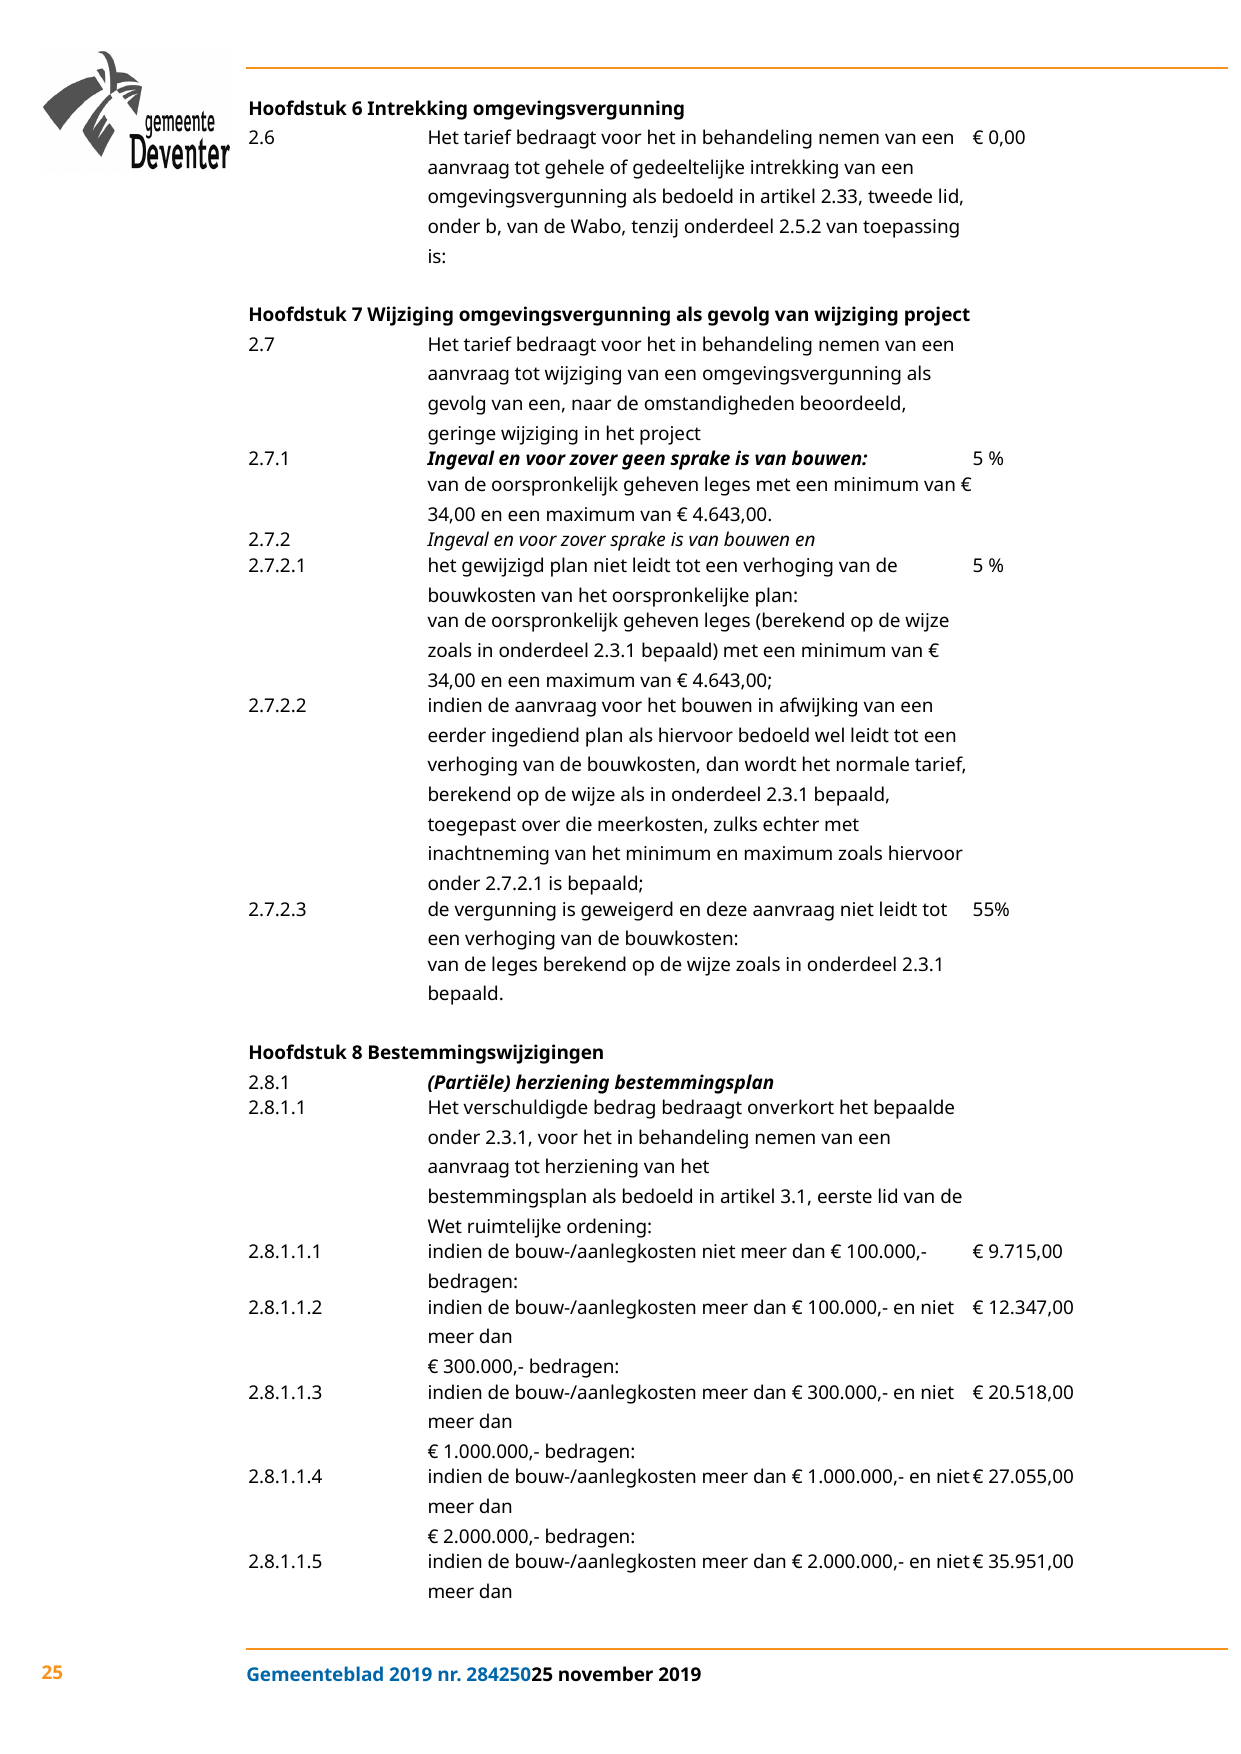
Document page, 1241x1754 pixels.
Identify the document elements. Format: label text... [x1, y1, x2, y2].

table_cell [248, 608, 427, 692]
table_cell 5 % [973, 446, 1152, 471]
table_header 2.6 [248, 125, 427, 268]
table_cell indien de bouw-/aanlegkosten meer dan € 100.000,- en niet meer dan € 300.000,- bedragen: [427, 1294, 972, 1379]
table_cell indien de bouw-/aanlegkosten meer dan € 300.000,- en niet meer dan € 1.000.000,- bedragen: [427, 1379, 972, 1464]
table_cell € 35.951,00 [973, 1549, 1152, 1604]
table_cell van de oorspronkelijk geheven leges (berekend op de wijze zoals in onderdeel 2.3.1 bepaald) met een minimum van € 34,00 en een maximum van € 4.643,00; [427, 608, 972, 692]
table_cell van de leges berekend op de wijze zoals in onderdeel 2.3.1 bepaald. [427, 951, 972, 1006]
table_cell 5 % [973, 552, 1152, 608]
table_header € 0,00 [973, 125, 1152, 268]
table_cell 2.7.2.1 [248, 552, 427, 608]
table_cell Ingeval en voor zover geen sprake is van bouwen: [427, 446, 972, 471]
table_cell [973, 693, 1152, 896]
table_cell 55% [973, 896, 1152, 951]
table_header 2.8.1 [248, 1069, 427, 1094]
table_header [973, 1069, 1152, 1094]
table_cell [973, 1095, 1152, 1239]
table_header (Partiële) herziening bestemmingsplan [427, 1069, 972, 1094]
table_cell indien de aanvraag voor het bouwen in afwijking van een eerder ingediend plan als hiervoor bedoeld wel leidt tot een verhoging van de bouwkosten, dan wordt het normale tarief, berekend op de wijze als in onderdeel 2.3.1 bepaald, toegepast over die meerkosten, zulks echter met inachtneming van het minimum en maximum zoals hiervoor onder 2.7.2.1 is bepaald; [427, 693, 972, 896]
table_cell indien de bouw-/aanlegkosten meer dan € 1.000.000,- en niet meer dan € 2.000.000,- bedragen: [427, 1464, 972, 1549]
table_cell € 27.055,00 [973, 1464, 1152, 1549]
text Hoofdstuk 7 Wijziging omgevingsvergunning als gevolg van wijziging project [248, 301, 1152, 327]
table_cell Ingeval en voor zover sprake is van bouwen en [427, 527, 972, 552]
table_cell 2.7.1 [248, 446, 427, 471]
picture [41, 47, 231, 172]
table_cell € 12.347,00 [973, 1294, 1152, 1379]
table_header Het tarief bedraagt voor het in behandeling nemen van een aanvraag tot wijziging van een omgevingsvergunning als gevolg van een, naar de omstandigheden beoordeeld, geringe wijziging in het project [427, 331, 972, 446]
table_cell € 20.518,00 [973, 1379, 1152, 1464]
table_cell de vergunning is geweigerd en deze aanvraag niet leidt tot een verhoging van de bouwkosten: [427, 896, 972, 951]
table_header Het tarief bedraagt voor het in behandeling nemen van een aanvraag tot gehele of gedeeltelijke intrekking van een omgevingsvergunning als bedoeld in artikel 2.33, tweede lid, onder b, van de Wabo, tenzij onderdeel 2.5.2 van toepassing is: [427, 125, 972, 268]
table_cell € 9.715,00 [973, 1239, 1152, 1294]
table_cell [973, 471, 1152, 527]
table_cell [248, 471, 427, 527]
table_cell [973, 951, 1152, 1006]
table_cell 2.8.1.1 [248, 1095, 427, 1239]
table_header [973, 331, 1152, 446]
table_cell 2.8.1.1.4 [248, 1464, 427, 1549]
table_cell 2.7.2.2 [248, 693, 427, 896]
table_cell 2.7.2.3 [248, 896, 427, 951]
table_cell 2.8.1.1.5 [248, 1549, 427, 1604]
table_cell 2.7.2 [248, 527, 427, 552]
table_cell 2.8.1.1.3 [248, 1379, 427, 1464]
table_cell indien de bouw-/aanlegkosten niet meer dan € 100.000,- bedragen: [427, 1239, 972, 1294]
table_cell [973, 608, 1152, 692]
table_cell [973, 527, 1152, 552]
text Hoofdstuk 6 Intrekking omgevingsvergunning [248, 95, 1152, 121]
table_cell het gewijzigd plan niet leidt tot een verhoging van de bouwkosten van het oorspronkelijke plan: [427, 552, 972, 608]
table_cell van de oorspronkelijk geheven leges met een minimum van € 34,00 en een maximum van € 4.643,00. [427, 471, 972, 527]
table_cell indien de bouw-/aanlegkosten meer dan € 2.000.000,- en niet meer dan [427, 1549, 972, 1604]
table_cell [248, 951, 427, 1006]
table_cell 2.8.1.1.1 [248, 1239, 427, 1294]
text Hoofdstuk 8 Bestemmingswijzigingen [248, 1039, 1152, 1065]
table_cell 2.8.1.1.2 [248, 1294, 427, 1379]
table_cell Het verschuldigde bedrag bedraagt onverkort het bepaalde onder 2.3.1, voor het in behandeling nemen van een aanvraag tot herziening van het bestemmingsplan als bedoeld in artikel 3.1, eerste lid van de Wet ruimtelijke ordening: [427, 1095, 972, 1239]
table_header 2.7 [248, 331, 427, 446]
